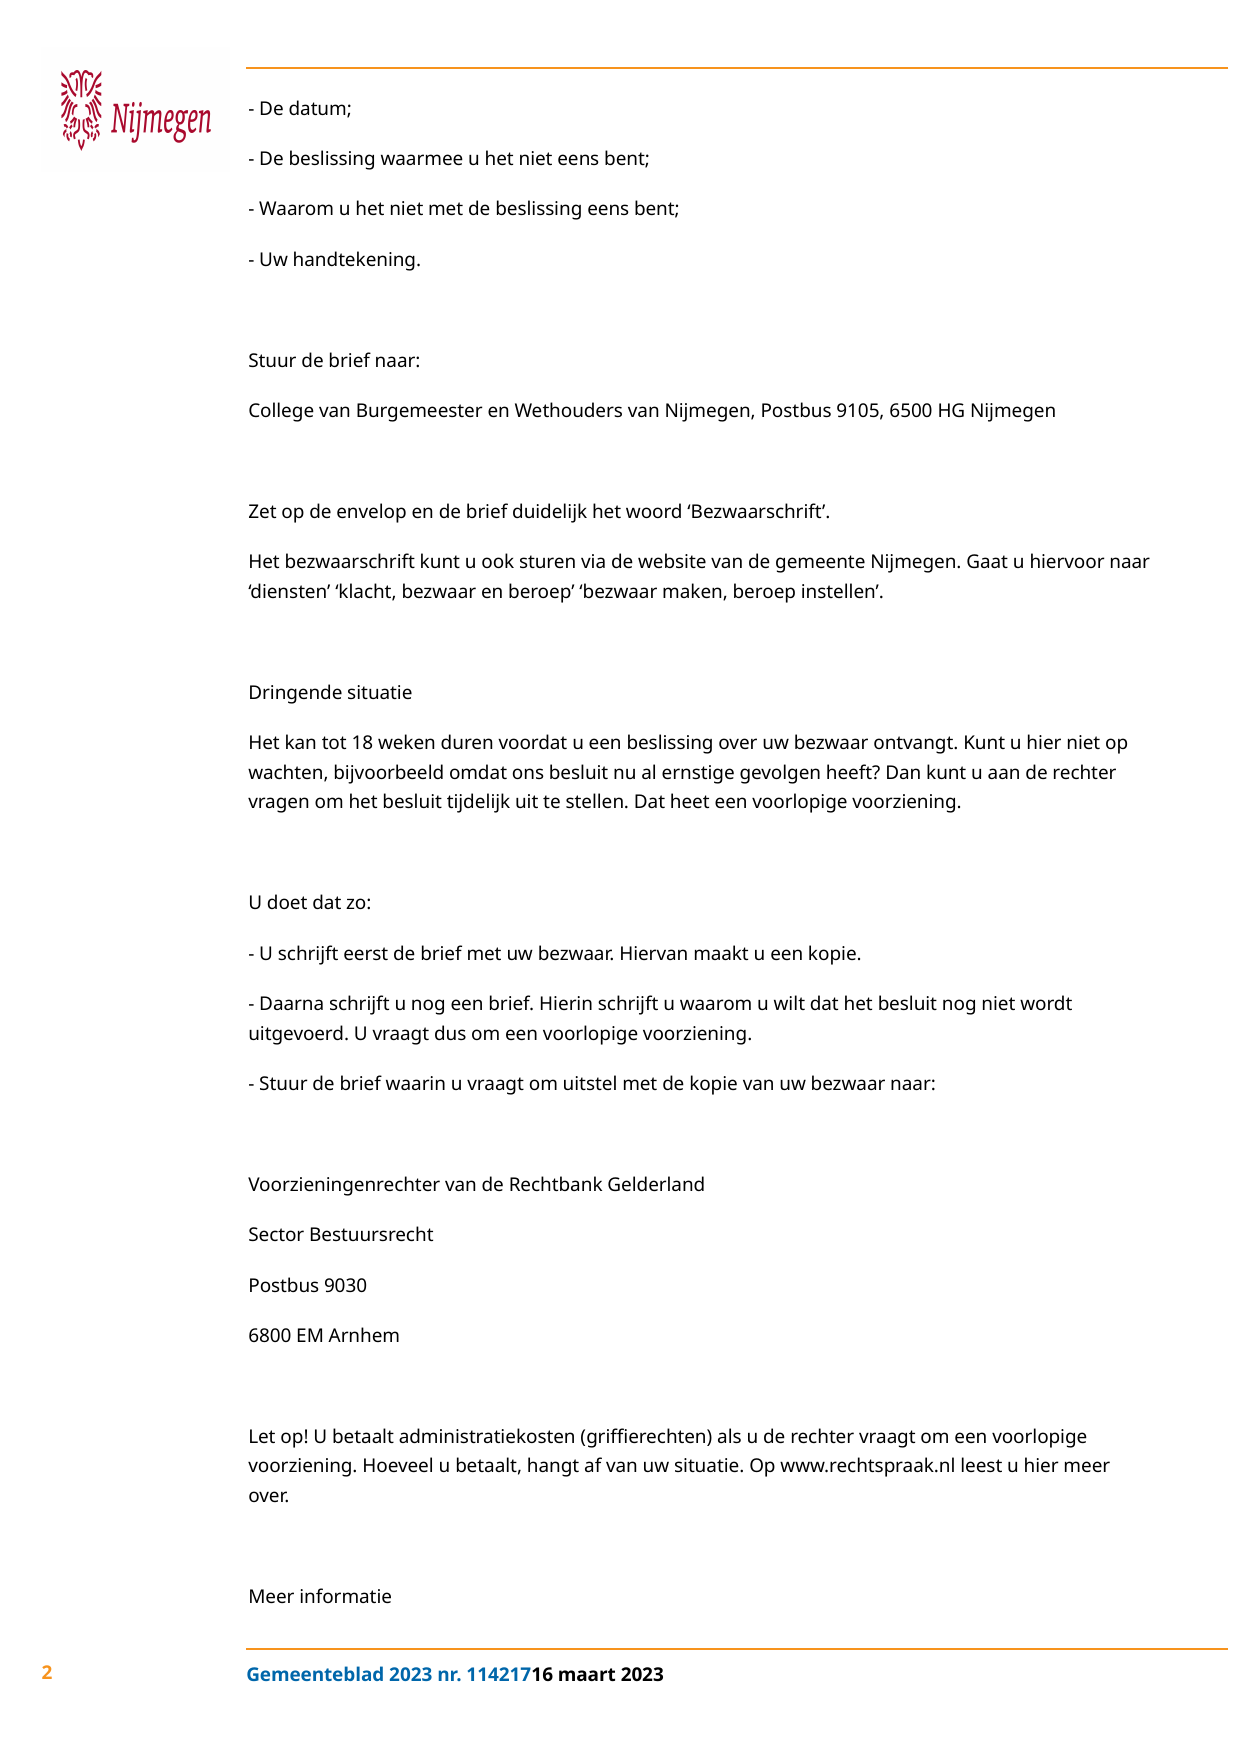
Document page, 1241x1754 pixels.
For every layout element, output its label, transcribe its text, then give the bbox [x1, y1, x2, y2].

text Postbus 9030 [248, 1272, 1152, 1298]
text U doet dat zo: [248, 889, 1152, 915]
text Voorzieningenrechter van de Rechtbank Gelderland [248, 1171, 1152, 1197]
text - Waarom u het niet met de beslissing eens bent; [248, 196, 1152, 221]
text Dringende situatie [248, 679, 1152, 705]
text 6800 EM Arnhem [248, 1322, 1152, 1348]
text - U schrijft eerst de brief met uw bezwaar. Hiervan maakt u een kopie. [248, 940, 1152, 966]
text - Daarna schrijft u nog een brief. Hierin schrijft u waarom u wilt dat het besluit nog niet wordt uitgevoerd. U vraagt dus om een voorlopige voorziening. [248, 990, 1152, 1046]
text Het kan tot 18 weken duren voordat u een beslissing over uw bezwaar ontvangt. Kunt u hier niet op wachten, bijvoorbeeld omdat ons besluit nu al ernstige gevolgen heeft? Dan kunt u aan de rechter vragen om het besluit tijdelijk uit te stellen. Dat heet een voorlopige voorziening. [248, 729, 1152, 814]
text Het bezwaarschrift kunt u ook sturen via de website van de gemeente Nijmegen. Gaat u hiervoor naar ‘diensten’ ‘klacht, bezwaar en beroep’ ‘bezwaar maken, beroep instellen’. [248, 548, 1152, 604]
text - Stuur de brief waarin u vraagt om uitstel met de kopie van uw bezwaar naar: [248, 1070, 1152, 1096]
text Let op! U betaalt administratiekosten (griffierechten) als u de rechter vraagt om een voorlopige voorziening. Hoeveel u betaalt, hangt af van uw situatie. Op www.rechtspraak.nl leest u hier meer over. [248, 1423, 1152, 1508]
text Meer informatie [248, 1583, 1152, 1609]
text Stuur de brief naar: [248, 347, 1152, 373]
text Zet op de envelop en de brief duidelijk het woord ‘Bezwaarschrift’. [248, 498, 1152, 524]
text - Uw handtekening. [248, 246, 1152, 272]
text - De beslissing waarmee u het niet eens bent; [248, 145, 1152, 171]
text College van Burgemeester en Wethouders van Nijmegen, Postbus 9105, 6500 HG Nijmegen [248, 397, 1152, 423]
picture [41, 47, 231, 172]
text - De datum; [248, 95, 1152, 121]
text Sector Bestuursrecht [248, 1221, 1152, 1247]
